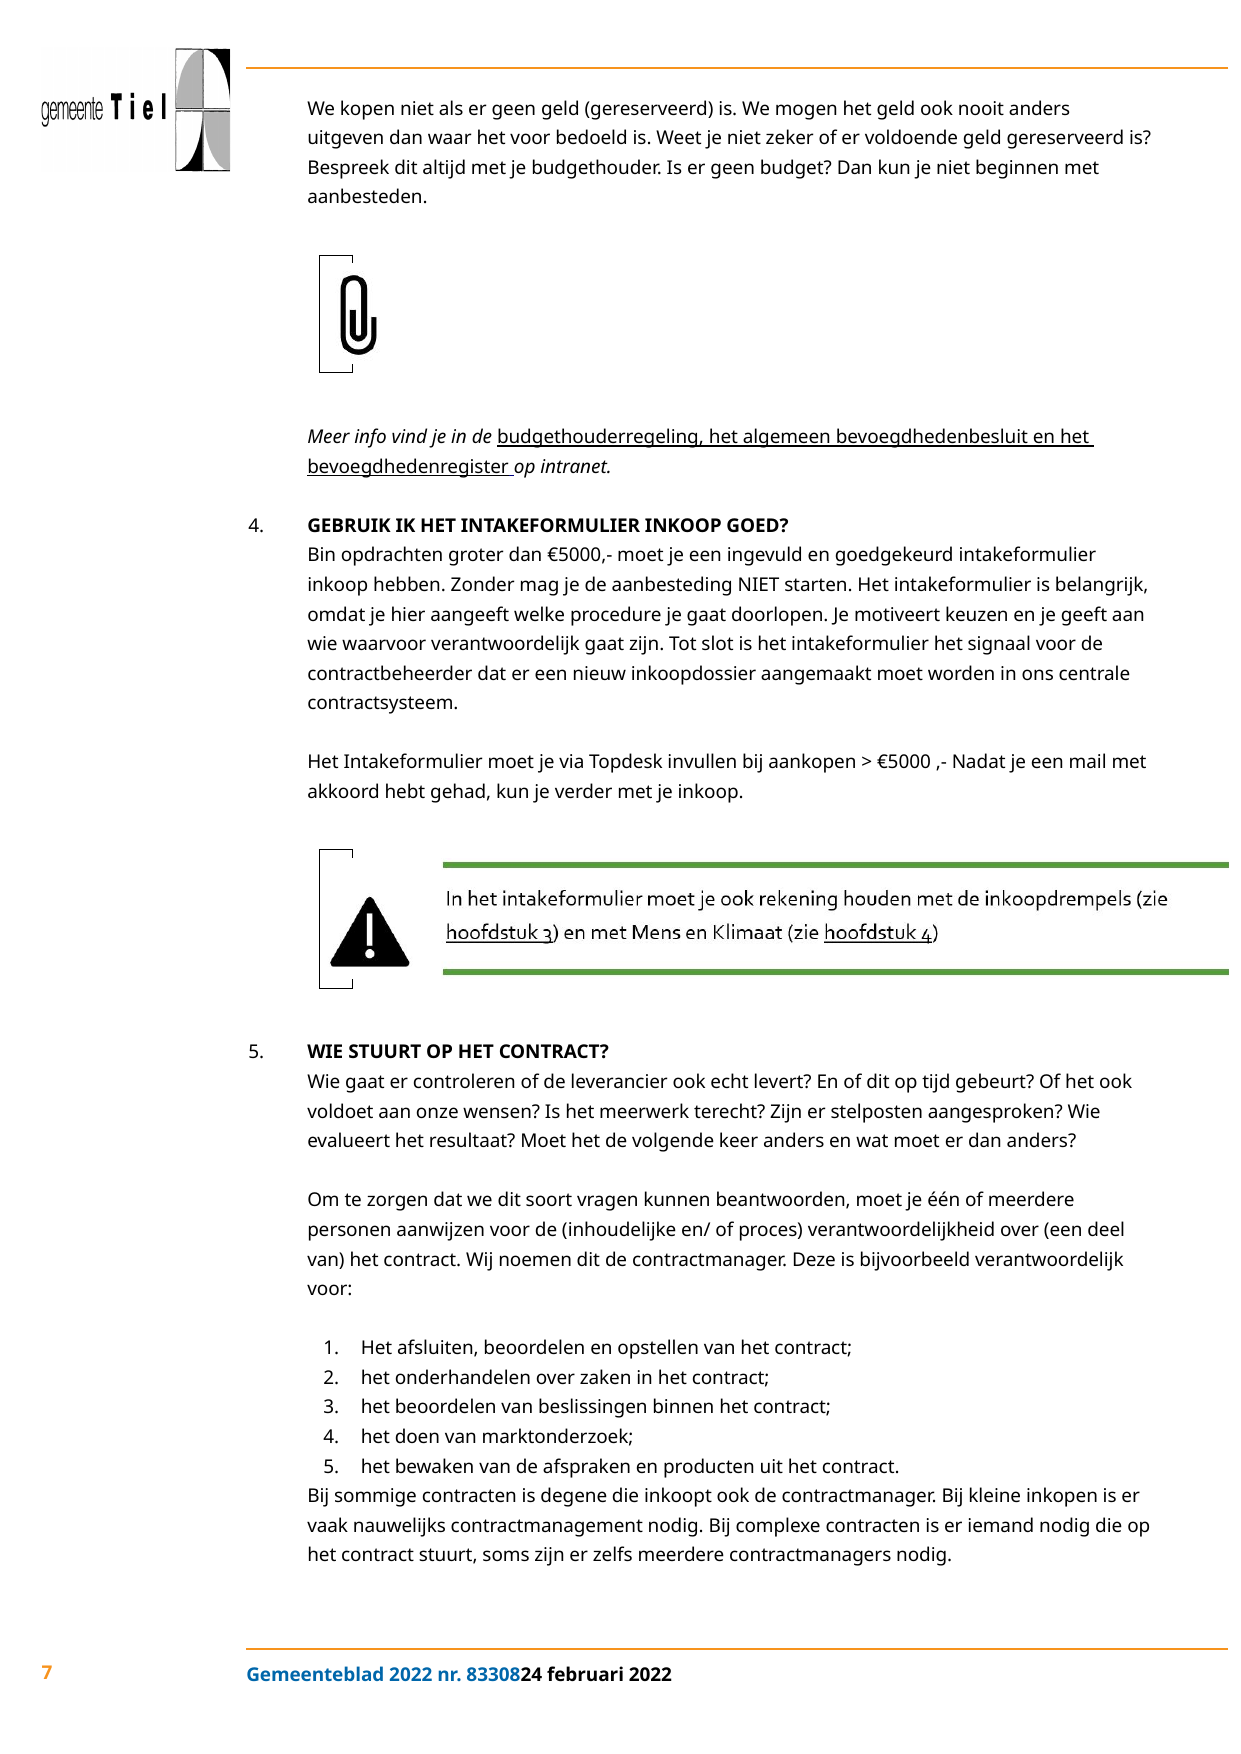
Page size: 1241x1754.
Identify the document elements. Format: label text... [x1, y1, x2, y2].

list Wie gaat er controleren of de leverancier ook echt levert? En of dit op tijd gebeurt? Of het ook voldoet aan onze wensen? Is het meerwerk terecht? Zijn er stelposten aangesproken? Wie evalueert het resultaat? Moet het de volgende keer anders en wat moet er dan anders? [248, 1068, 1152, 1153]
list Het afsluiten, beoordelen en opstellen van het contract; [323, 1334, 1152, 1360]
picture [41, 47, 231, 172]
list Het Intakeformulier moet je via Topdesk invullen bij aankopen > €5000 ,- Nadat je een mail met akkoord hebt gehad, kun je verder met je inkoop. [248, 749, 1152, 804]
list het bewaken van de afspraken en producten uit het contract. [323, 1453, 1152, 1478]
list het beoordelen van beslissingen binnen het contract; [323, 1394, 1152, 1419]
list Bin opdrachten groter dan €5000,- moet je een ingevuld en goedgekeurd intakeformulier inkoop hebben. Zonder mag je de aanbesteding NIET starten. Het intakeformulier is belangrijk, omdat je hier aangeeft welke procedure je gaat doorlopen. Je motiveert keuzen en je geeft aan wie waarvoor verantwoordelijk gaat zijn. Tot slot is het intakeformulier het signaal voor de contractbeheerder dat er een nieuw inkoopdossier aangemaakt moet worden in ons centrale contractsysteem. [248, 542, 1152, 715]
list het doen van marktonderzoek; [323, 1423, 1152, 1449]
list WIE STUURT OP HET CONTRACT? [248, 1039, 1152, 1064]
list We kopen niet als er geen geld (gereserveerd) is. We mogen het geld ook nooit anders uitgeven dan waar het voor bedoeld is. Weet je niet zeker of er voldoende geld gereserveerd is? Bespreek dit altijd met je budgethouder. Is er geen budget? Dan kun je niet beginnen met aanbesteden. [248, 95, 1152, 209]
list Om te zorgen dat we dit soort vragen kunnen beantwoorden, moet je één of meerdere personen aanwijzen voor de (inhoudelijke en/ of proces) verantwoordelijkheid over (een deel van) het contract. Wij noemen dit de contractmanager. Deze is bijvoorbeeld verantwoordelijk voor: [248, 1187, 1152, 1301]
picture [327, 858, 1232, 979]
list GEBRUIK IK HET INTAKEFORMULIER INKOOP GOED? [248, 512, 1152, 538]
list het onderhandelen over zaken in het contract; [323, 1364, 1152, 1390]
list Bij sommige contracten is degene die inkoopt ook de contractmanager. Bij kleine inkopen is er vaak nauwelijks contractmanagement nodig. Bij complexe contracten is er iemand nodig die op het contract stuurt, soms zijn er zelfs meerdere contractmanagers nodig. [248, 1482, 1152, 1567]
list Meer info vind je in de budgethouderregeling, het algemeen bevoegdhedenbesluit en het bevoegdhedenregister op intranet. [248, 423, 1152, 478]
picture [327, 263, 405, 364]
